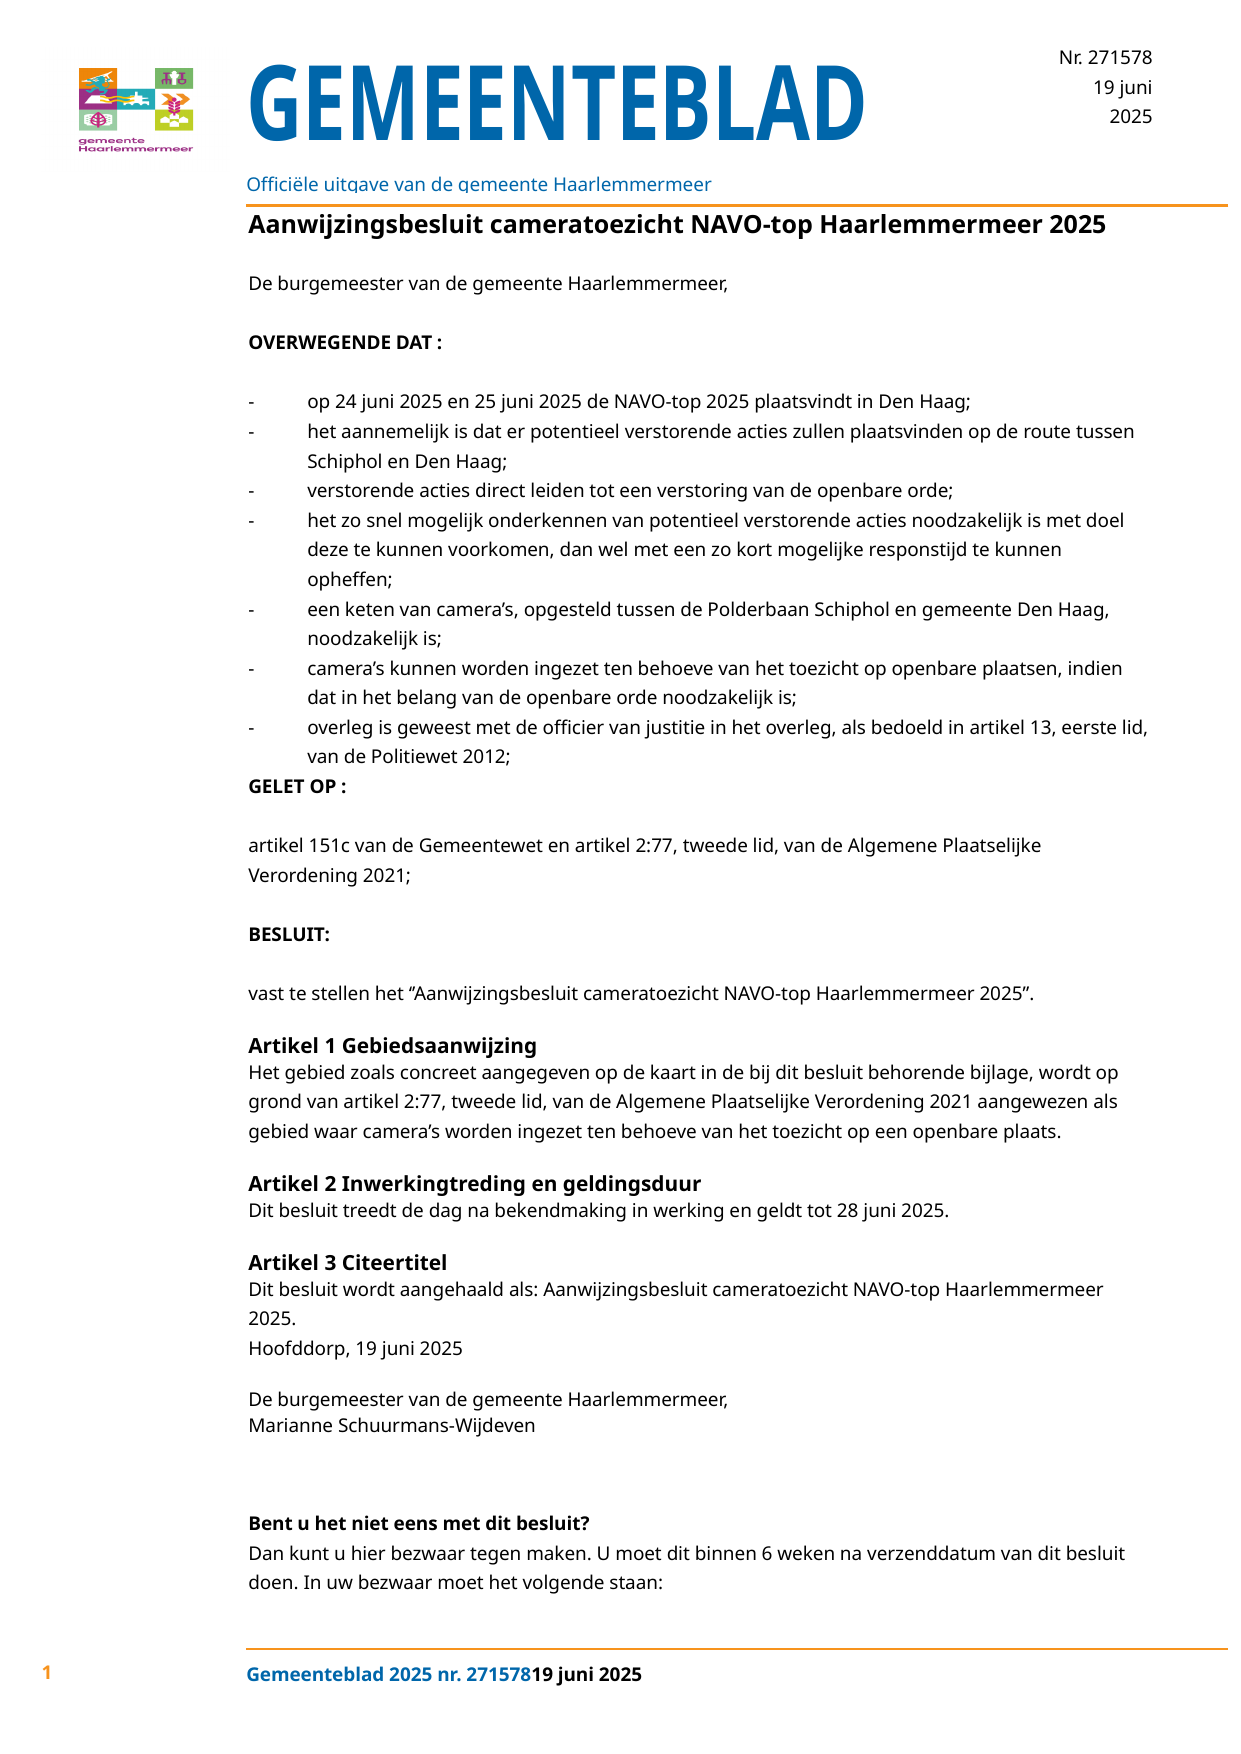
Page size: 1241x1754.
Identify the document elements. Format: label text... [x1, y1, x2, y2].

text Artikel 3 Citeertitel [248, 1248, 1152, 1276]
text Aanwijzingsbesluit cameratoezicht NAVO-top Haarlemmermeer 2025 [248, 207, 1152, 241]
text Hoofddorp, 19 juni 2025 [248, 1335, 1152, 1361]
text BESLUIT: [248, 921, 1152, 947]
text Marianne Schuurmans-Wijdeven [248, 1412, 1152, 1438]
list overleg is geweest met de officier van justitie in het overleg, als bedoeld in artikel 13, eerste lid, van de Politiewet 2012; [248, 714, 1152, 769]
text Dit besluit wordt aangehaald als: Aanwijzingsbesluit cameratoezicht NAVO-top Haarlemmermeer 2025. [248, 1276, 1152, 1331]
text Artikel 1 Gebiedsaanwijzing [248, 1031, 1152, 1059]
text Dit besluit treedt de dag na bekendmaking in werking en geldt tot 28 juni 2025. [248, 1197, 1152, 1223]
text De burgemeester van de gemeente Haarlemmermeer, [248, 270, 1152, 296]
text Het gebied zoals concreet aangegeven op de kaart in de bij dit besluit behorende bijlage, wordt op grond van artikel 2:77, tweede lid, van de Algemene Plaatselijke Verordening 2021 aangewezen als gebied waar camera’s worden ingezet ten behoeve van het toezicht op een openbare plaats. [248, 1059, 1152, 1144]
text Dan kunt u hier bezwaar tegen maken. U moet dit binnen 6 weken na verzenddatum van dit besluit doen. In uw bezwaar moet het volgende staan: [248, 1540, 1152, 1595]
picture [41, 47, 231, 172]
list camera’s kunnen worden ingezet ten behoeve van het toezicht op openbare plaatsen, indien dat in het belang van de openbare orde noodzakelijk is; [248, 655, 1152, 710]
list verstorende acties direct leiden tot een verstoring van de openbare orde; [248, 477, 1152, 503]
text vast te stellen het ‘’Aanwijzingsbesluit cameratoezicht NAVO-top Haarlemmermeer 2025”. [248, 980, 1152, 1006]
list het zo snel mogelijk onderkennen van potentieel verstorende acties noodzakelijk is met doel deze te kunnen voorkomen, dan wel met een zo kort mogelijke responstijd te kunnen opheffen; [248, 507, 1152, 592]
text OVERWEGENDE DAT : [248, 329, 1152, 355]
text De burgemeester van de gemeente Haarlemmermeer, [248, 1387, 1152, 1412]
list het aannemelijk is dat er potentieel verstorende acties zullen plaatsvinden op de route tussen Schiphol en Den Haag; [248, 418, 1152, 473]
list een keten van camera’s, opgesteld tussen de Polderbaan Schiphol en gemeente Den Haag, noodzakelijk is; [248, 596, 1152, 651]
text Bent u het niet eens met dit besluit? [248, 1510, 1152, 1536]
list op 24 juni 2025 en 25 juni 2025 de NAVO-top 2025 plaatsvindt in Den Haag; [248, 389, 1152, 414]
text Artikel 2 Inwerkingtreding en geldingsduur [248, 1169, 1152, 1197]
text artikel 151c van de Gemeentewet en artikel 2:77, tweede lid, van de Algemene Plaatselijke Verordening 2021; [248, 832, 1152, 888]
text GELET OP : [248, 773, 1152, 799]
